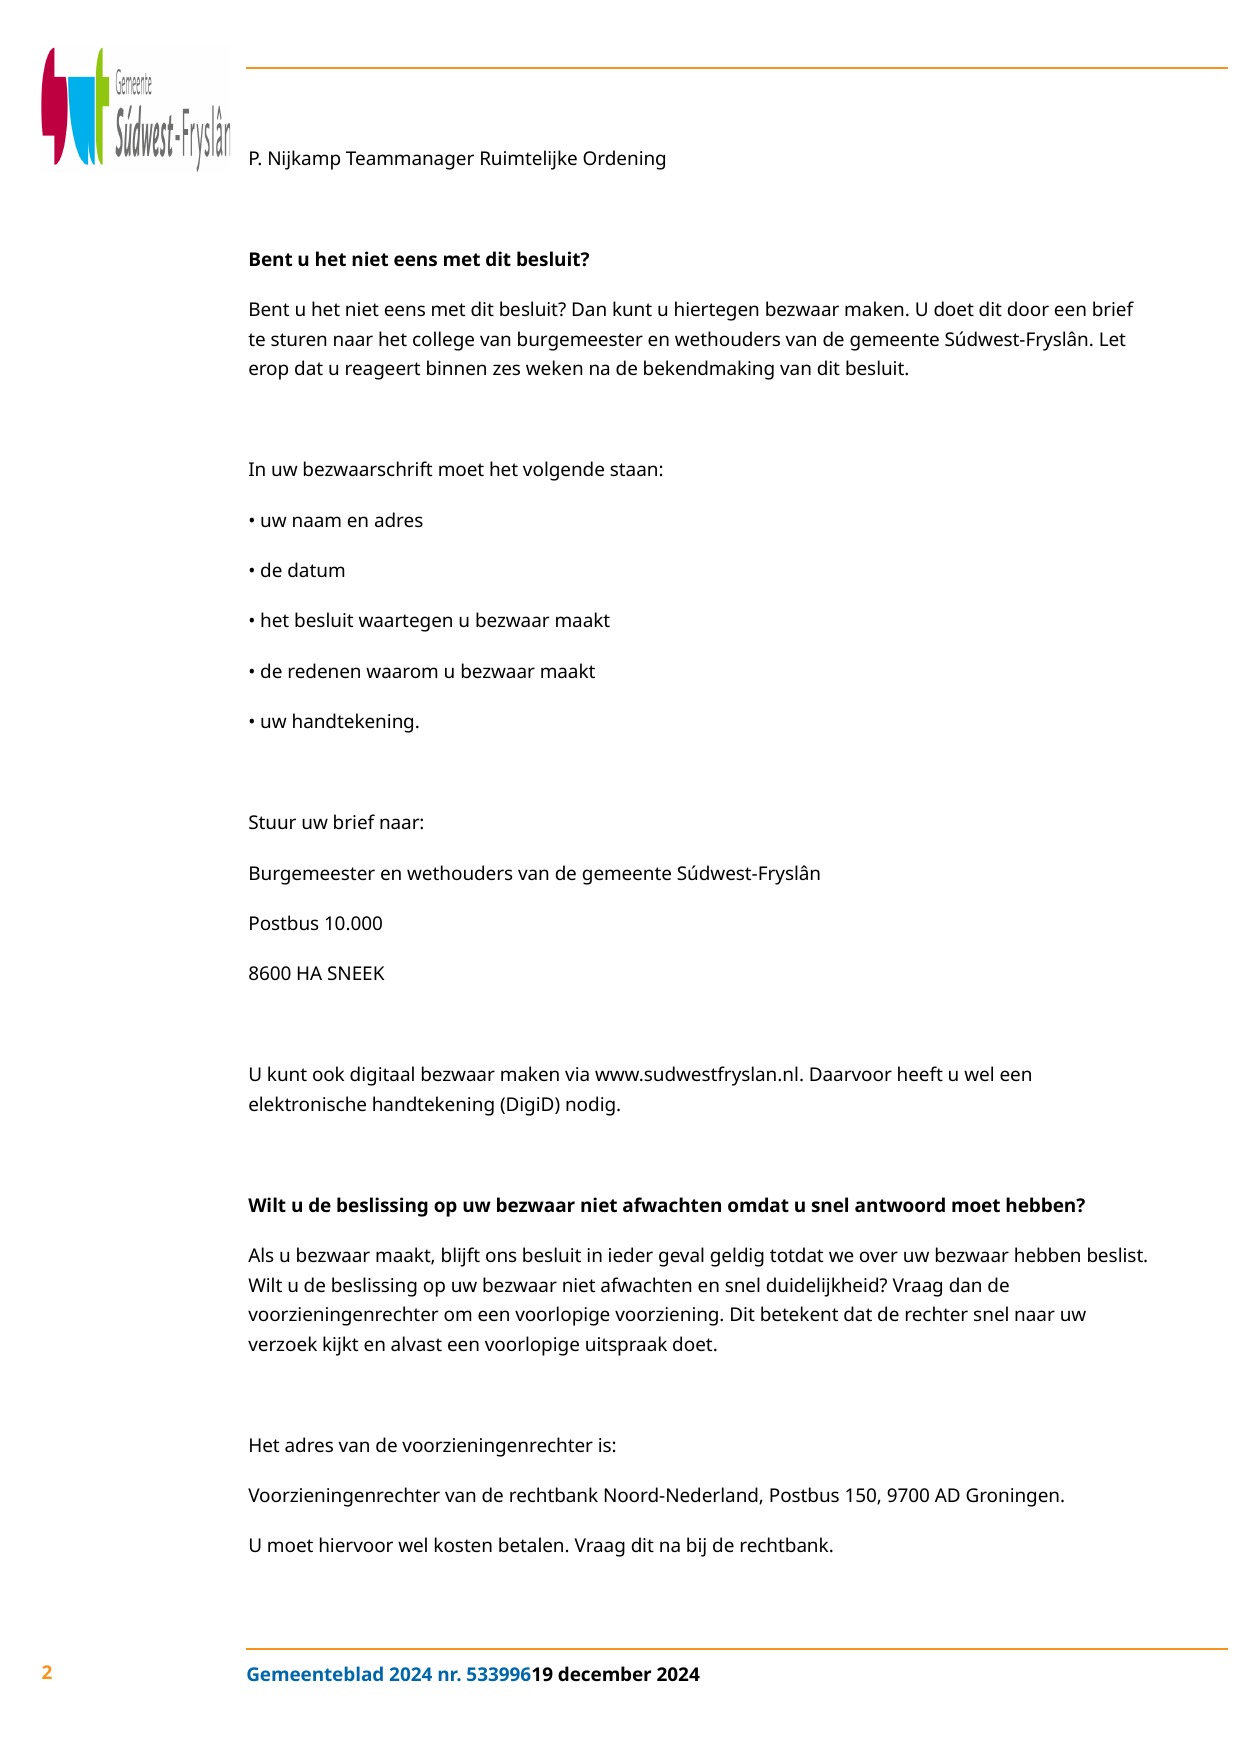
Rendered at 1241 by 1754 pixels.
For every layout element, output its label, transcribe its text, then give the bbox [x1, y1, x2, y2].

text Burgemeester en wethouders van de gemeente Súdwest-Fryslân [248, 860, 1152, 886]
text Wilt u de beslissing op uw bezwaar niet afwachten omdat u snel antwoord moet hebben? [248, 1192, 1152, 1218]
text U kunt ook digitaal bezwaar maken via www.sudwestfryslan.nl. Daarvoor heeft u wel een elektronische handtekening (DigiD) nodig. [248, 1061, 1152, 1117]
text Bent u het niet eens met dit besluit? [248, 246, 1152, 272]
text U moet hiervoor wel kosten betalen. Vraag dit na bij de rechtbank. [248, 1533, 1152, 1558]
text Bent u het niet eens met dit besluit? Dan kunt u hiertegen bezwaar maken. U doet dit door een brief te sturen naar het college van burgemeester en wethouders van de gemeente Súdwest-Fryslân. Let erop dat u reageert binnen zes weken na de bekendmaking van dit besluit. [248, 296, 1152, 381]
text • uw handtekening. [248, 708, 1152, 734]
text Het adres van de voorzieningenrechter is: [248, 1432, 1152, 1458]
text Voorzieningenrechter van de rechtbank Noord-Nederland, Postbus 150, 9700 AD Groningen. [248, 1482, 1152, 1508]
text In uw bezwaarschrift moet het volgende staan: [248, 456, 1152, 482]
picture [41, 47, 231, 172]
text 8600 HA SNEEK [248, 961, 1152, 986]
text • het besluit waartegen u bezwaar maakt [248, 608, 1152, 633]
text • uw naam en adres [248, 507, 1152, 533]
text P. Nijkamp Teammanager Ruimtelijke Ordening [248, 145, 1152, 171]
text Postbus 10.000 [248, 910, 1152, 936]
text Stuur uw brief naar: [248, 809, 1152, 835]
text • de datum [248, 557, 1152, 583]
text Als u bezwaar maakt, blijft ons besluit in ieder geval geldig totdat we over uw bezwaar hebben beslist. Wilt u de beslissing op uw bezwaar niet afwachten en snel duidelijkheid? Vraag dan de voorzieningenrechter om een voorlopige voorziening. Dit betekent dat de rechter snel naar uw verzoek kijkt en alvast een voorlopige uitspraak doet. [248, 1242, 1152, 1357]
text • de redenen waarom u bezwaar maakt [248, 658, 1152, 684]
